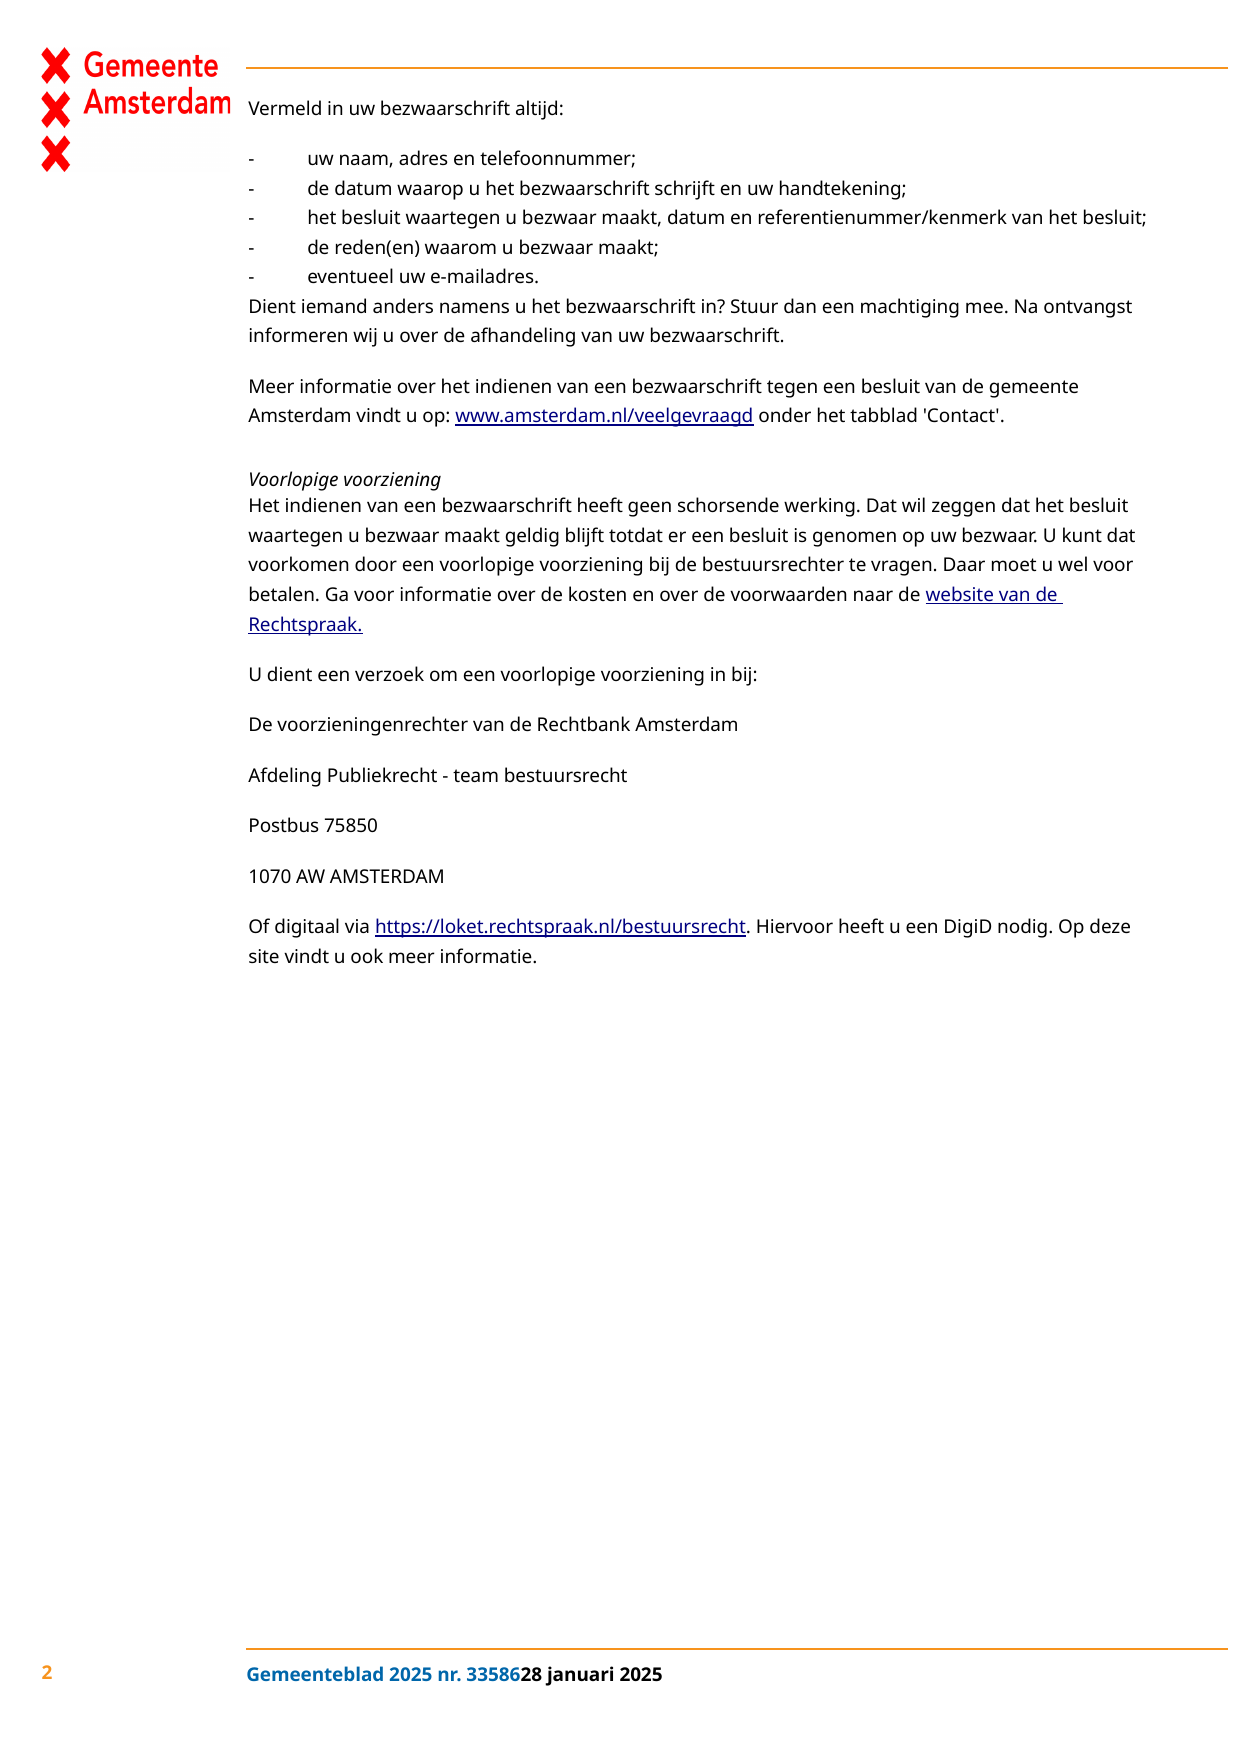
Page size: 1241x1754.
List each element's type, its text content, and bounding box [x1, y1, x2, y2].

picture [41, 47, 231, 172]
text Het indienen van een bezwaarschrift heeft geen schorsende werking. Dat wil zeggen dat het besluit waartegen u bezwaar maakt geldig blijft totdat er een besluit is genomen op uw bezwaar. U kunt dat voorkomen door een voorlopige voorziening bij de bestuursrechter te vragen. Daar moet u wel voor betalen. Ga voor informatie over de kosten en over de voorwaarden naar de website van de Rechtspraak. [248, 492, 1152, 636]
text Dient iemand anders namens u het bezwaarschrift in? Stuur dan een machtiging mee. Na ontvangst informeren wij u over de afhandeling van uw bezwaarschrift. [248, 293, 1152, 348]
list uw naam, adres en telefoonnummer; [248, 145, 1152, 171]
list de reden(en) waarom u bezwaar maakt; [248, 234, 1152, 260]
text Postbus 75850 [248, 812, 1152, 838]
text Voorlopige voorziening [248, 467, 1152, 492]
text Vermeld in uw bezwaarschrift altijd: [248, 95, 1152, 121]
text De voorzieningenrechter van de Rechtbank Amsterdam [248, 712, 1152, 737]
text Of digitaal via https://loket.rechtspraak.nl/bestuursrecht. Hiervoor heeft u een DigiD nodig. Op deze site vindt u ook meer informatie. [248, 913, 1152, 968]
text Meer informatie over het indienen van een bezwaarschrift tegen een besluit van de gemeente Amsterdam vindt u op: www.amsterdam.nl/veelgevraagd onder het tabblad 'Contact'. [248, 373, 1152, 428]
list de datum waarop u het bezwaarschrift schrijft en uw handtekening; [248, 175, 1152, 201]
text 1070 AW AMSTERDAM [248, 863, 1152, 888]
list eventueel uw e-mailadres. [248, 263, 1152, 289]
text U dient een verzoek om een voorlopige voorziening in bij: [248, 661, 1152, 687]
text Afdeling Publiekrecht - team bestuursrecht [248, 762, 1152, 788]
list het besluit waartegen u bezwaar maakt, datum en referentienummer/kenmerk van het besluit; [248, 204, 1152, 230]
